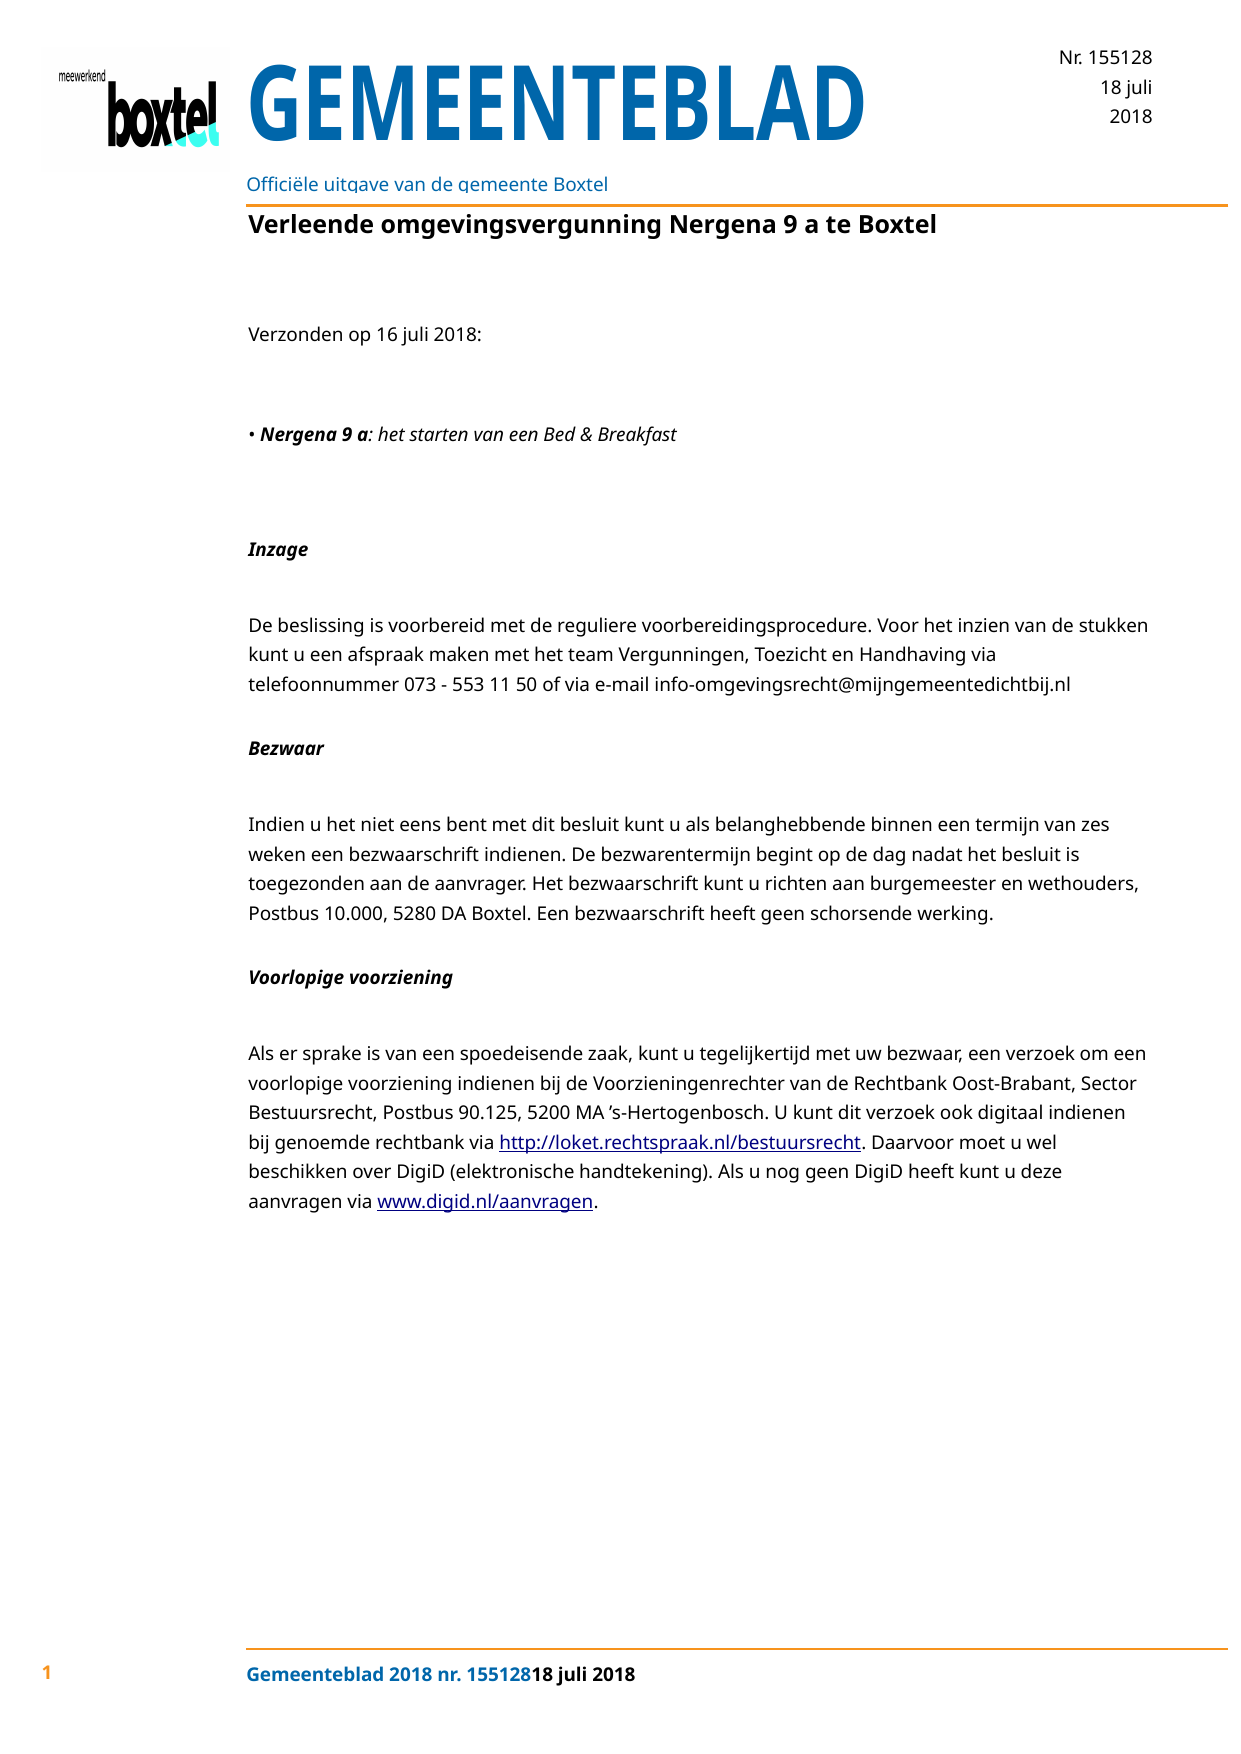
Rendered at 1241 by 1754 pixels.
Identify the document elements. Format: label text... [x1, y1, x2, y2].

text Voorlopige voorziening [248, 964, 1152, 990]
text Verleende omgevingsvergunning Nergena 9 a te Boxtel [248, 207, 1152, 241]
text Bezwaar [248, 735, 1152, 761]
text Indien u het niet eens bent met dit besluit kunt u als belanghebbende binnen een termijn van zes weken een bezwaarschrift indienen. De bezwarentermijn begint op de dag nadat het besluit is toegezonden aan de aanvrager. Het bezwaarschrift kunt u richten aan burgemeester en wethouders, Postbus 10.000, 5280 DA Boxtel. Een bezwaarschrift heeft geen schorsende werking. [248, 811, 1152, 926]
text • Nergena 9 a: het starten van een Bed & Breakfast [248, 422, 1152, 447]
text De beslissing is voorbereid met de reguliere voorbereidingsprocedure. Voor het inzien van de stukken kunt u een afspraak maken met het team Vergunningen, Toezicht en Handhaving via telefoonnummer 073 - 553 11 50 of via e-mail info-omgevingsrecht@mijngemeentedichtbij.nl [248, 612, 1152, 697]
picture [41, 47, 231, 172]
text Als er sprake is van een spoedeisende zaak, kunt u tegelijkertijd met uw bezwaar, een verzoek om een voorlopige voorziening indienen bij de Voorzieningenrechter van de Rechtbank Oost-Brabant, Sector Bestuursrecht, Postbus 90.125, 5200 MA ’s-Hertogenbosch. U kunt dit verzoek ook digitaal indienen bij genoemde rechtbank via http://loket.rechtspraak.nl/bestuursrecht. Daarvoor moet u wel beschikken over DigiD (elektronische handtekening). Als u nog geen DigiD heeft kunt u deze aanvragen via www.digid.nl/aanvragen. [248, 1040, 1152, 1214]
text Inzage [248, 536, 1152, 562]
text Verzonden op 16 juli 2018: [248, 321, 1152, 346]
